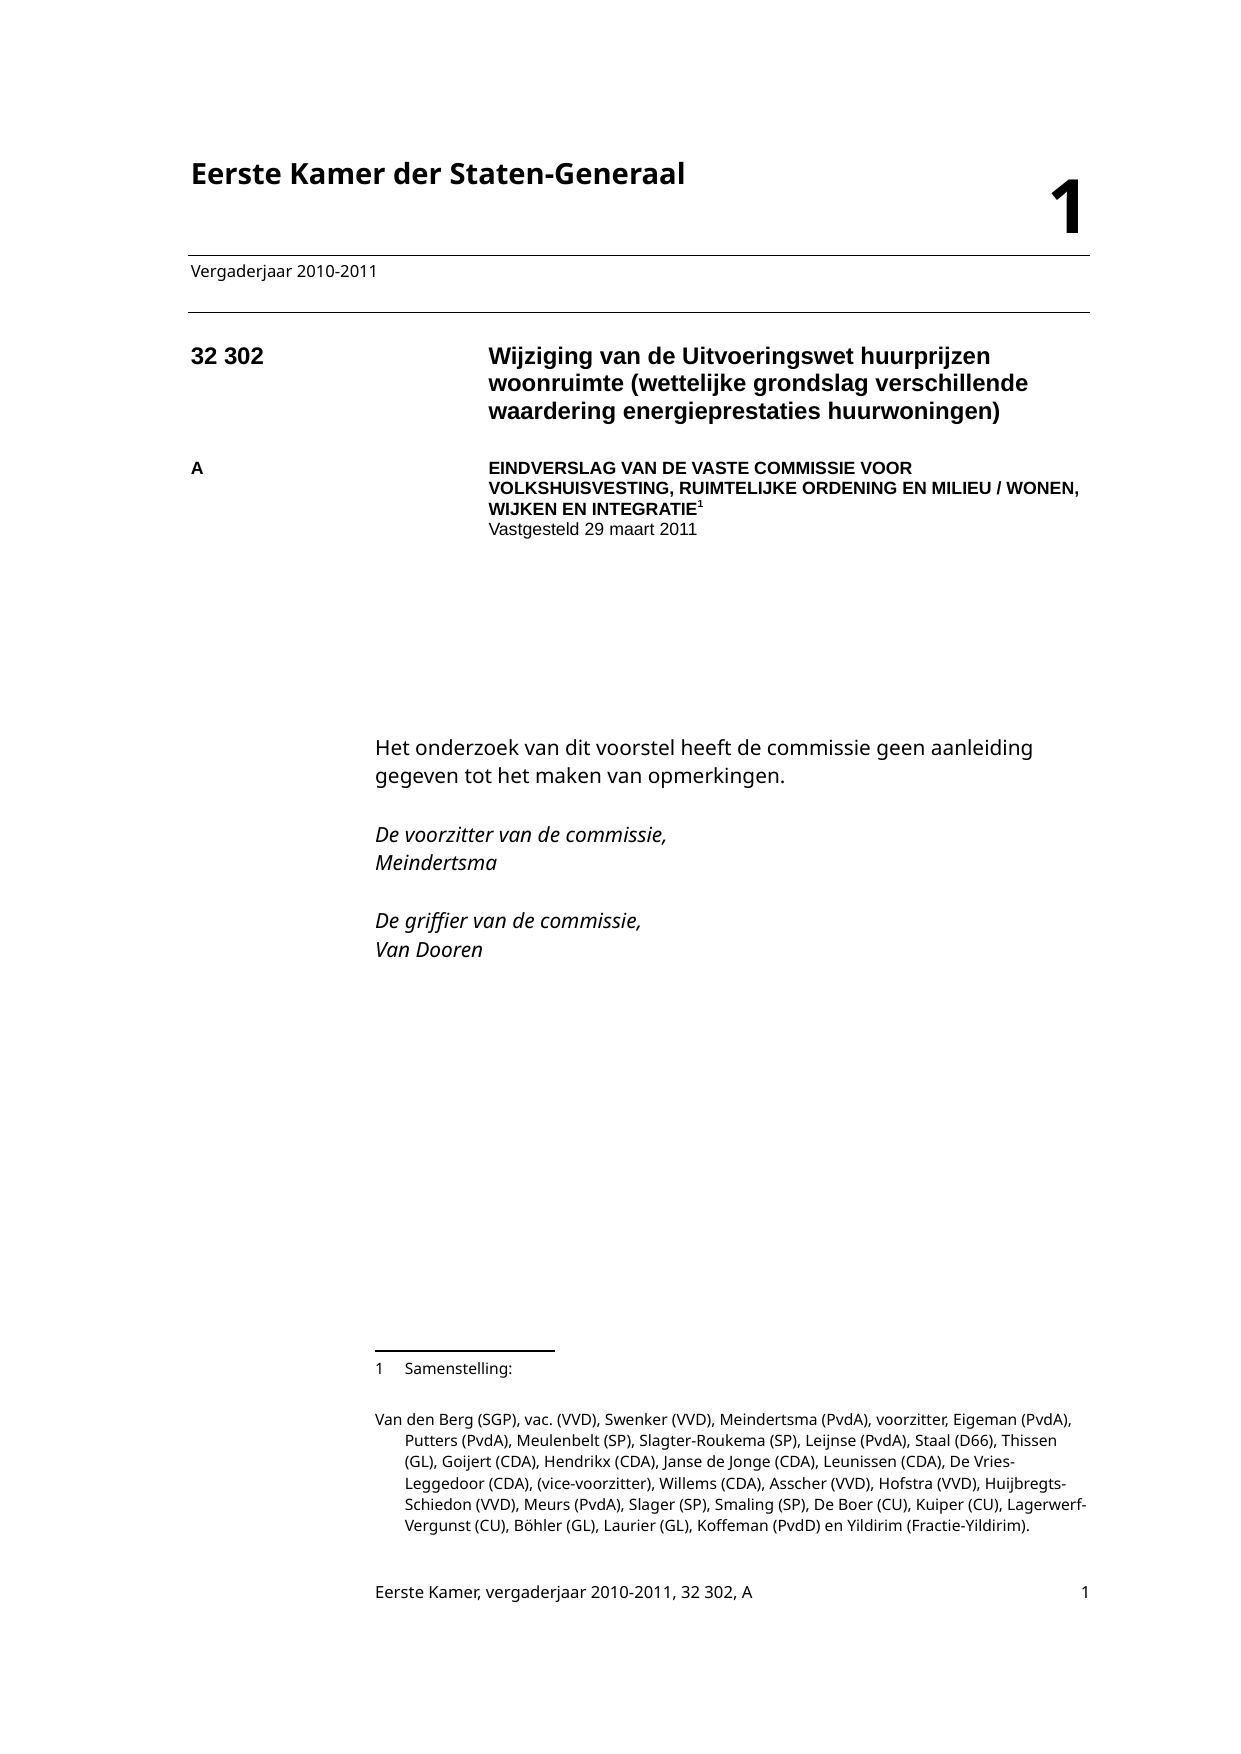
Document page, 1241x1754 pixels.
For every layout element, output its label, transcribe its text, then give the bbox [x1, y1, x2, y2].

table_header 1 [910, 150, 1090, 255]
text De voorzitter van de commissie, [375, 820, 1090, 848]
table_cell 32 302 [188, 339, 485, 454]
text De griffier van de commissie, [375, 907, 1090, 935]
table_header Eerste Kamer der Staten-Generaal [188, 150, 909, 255]
text Het onderzoek van dit voorstel heeft de commissie geen aanleiding gegeven tot het maken van opmerkingen. [375, 733, 1090, 790]
table_cell Vergaderjaar 2010-2011 [188, 256, 485, 312]
table_cell Wijziging van de Uitvoeringswet huurprijzen woonruimte (wettelijke grondslag verschillende waardering energieprestaties huurwoningen) [485, 339, 1090, 454]
table_cell A [188, 455, 485, 614]
text Meindertsma [375, 848, 1090, 877]
table_cell EINDVERSLAG VAN DE VASTE COMMISSIE VOOR VOLKSHUISVESTING, RUIMTELIJKE ORDENING EN MILIEU / WONEN, WIJKEN EN INTEGRATIE Vastgesteld 29 maart 2011 [485, 455, 1090, 614]
text Van Dooren [375, 935, 1090, 963]
table_cell [485, 256, 1090, 312]
table_cell [188, 313, 485, 339]
table_cell [485, 313, 1090, 339]
